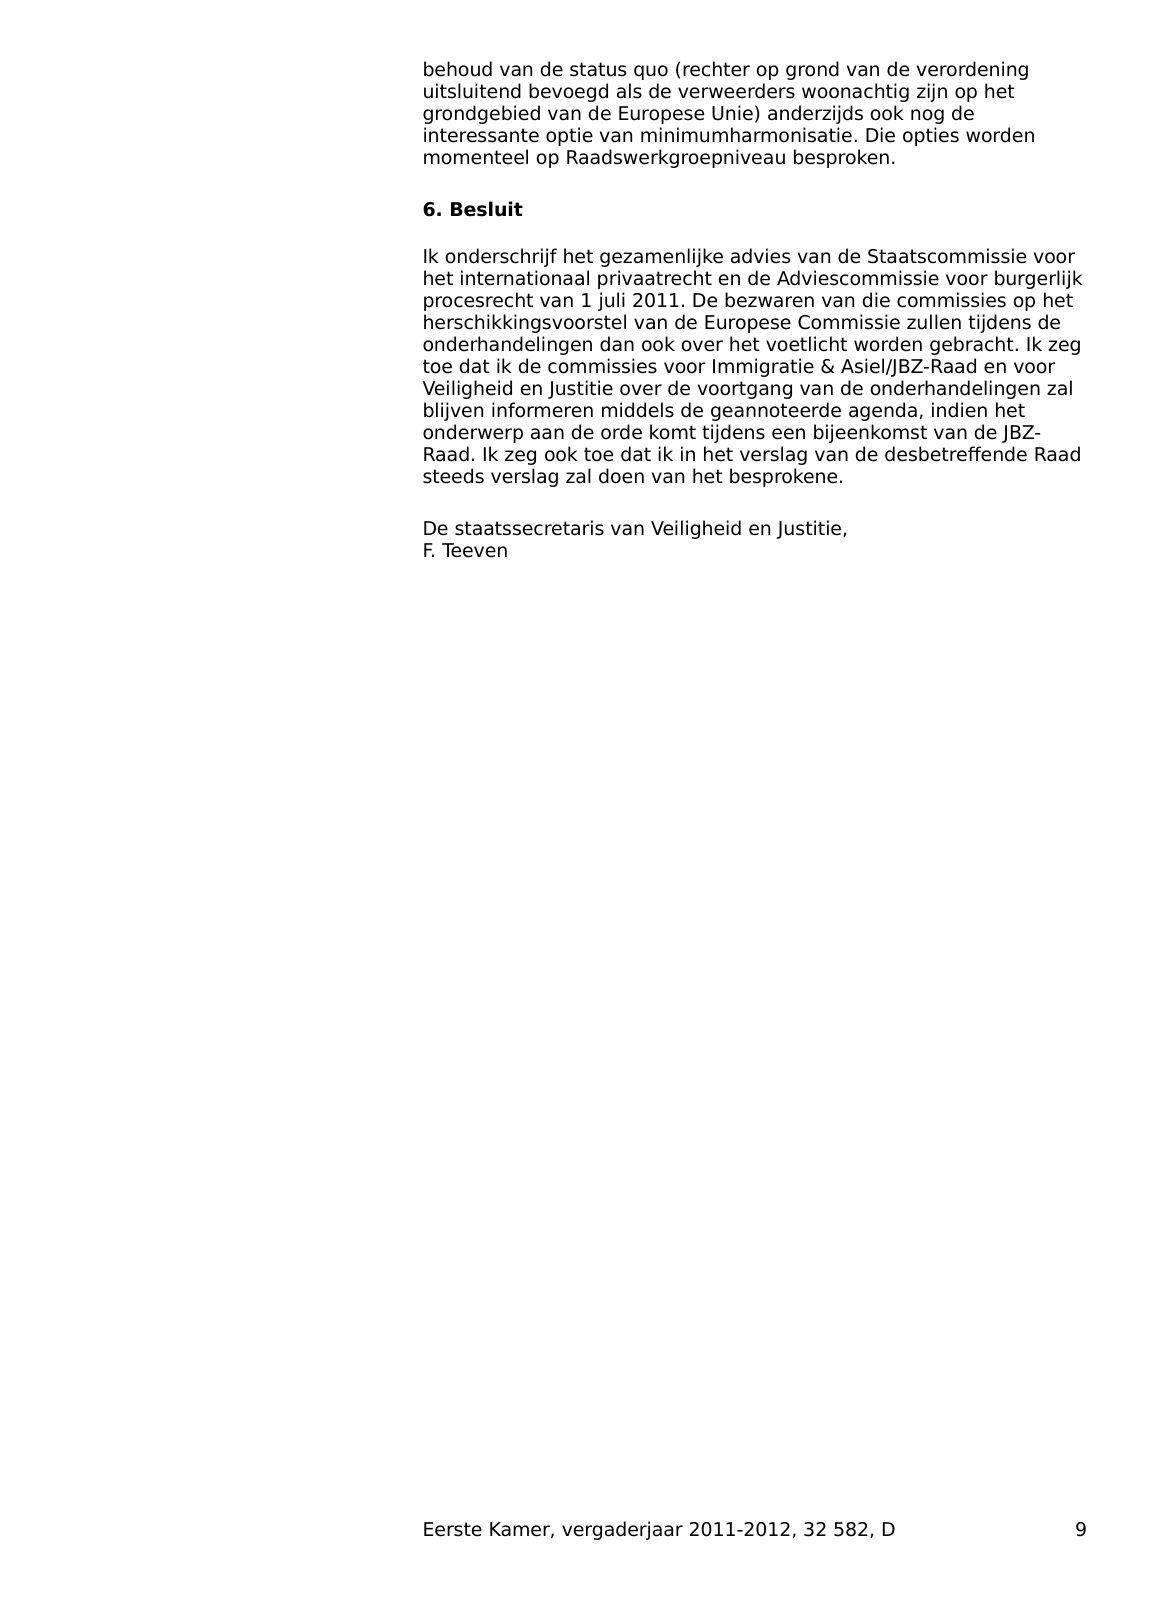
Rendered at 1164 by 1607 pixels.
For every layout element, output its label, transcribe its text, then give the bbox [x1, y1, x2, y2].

text Ik onderschrijf het gezamenlijke advies van de Staatscommissie voor het internationaal privaatrecht en de Adviescommissie voor burgerlijk procesrecht van 1 juli 2011. De bezwaren van die commissies op het herschikkingsvoorstel van de Europese Commissie zullen tijdens de onderhandelingen dan ook over het voetlicht worden gebracht. Ik zeg toe dat ik de commissies voor Immigratie & Asiel/JBZ-Raad en voor Veiligheid en Justitie over de voortgang van de onderhandelingen zal blijven informeren middels de geannoteerde agenda, indien het onderwerp aan de orde komt tijdens een bijeenkomst van de JBZ-Raad. Ik zeg ook toe dat ik in het verslag van de desbetreffende Raad steeds verslag zal doen van het besprokene. [422, 246, 1087, 488]
subtitle 6. Besluit [422, 199, 1087, 221]
text De staatssecretaris van Veiligheid en Justitie, F. Teeven [422, 518, 1087, 562]
text behoud van de status quo (rechter op grond van de verordening uitsluitend bevoegd als de verweerders woonachtig zijn op het grondgebied van de Europese Unie) anderzijds ook nog de interessante optie van minimumharmonisatie. Die opties worden momenteel op Raadswerkgroepniveau besproken. [422, 59, 1087, 169]
